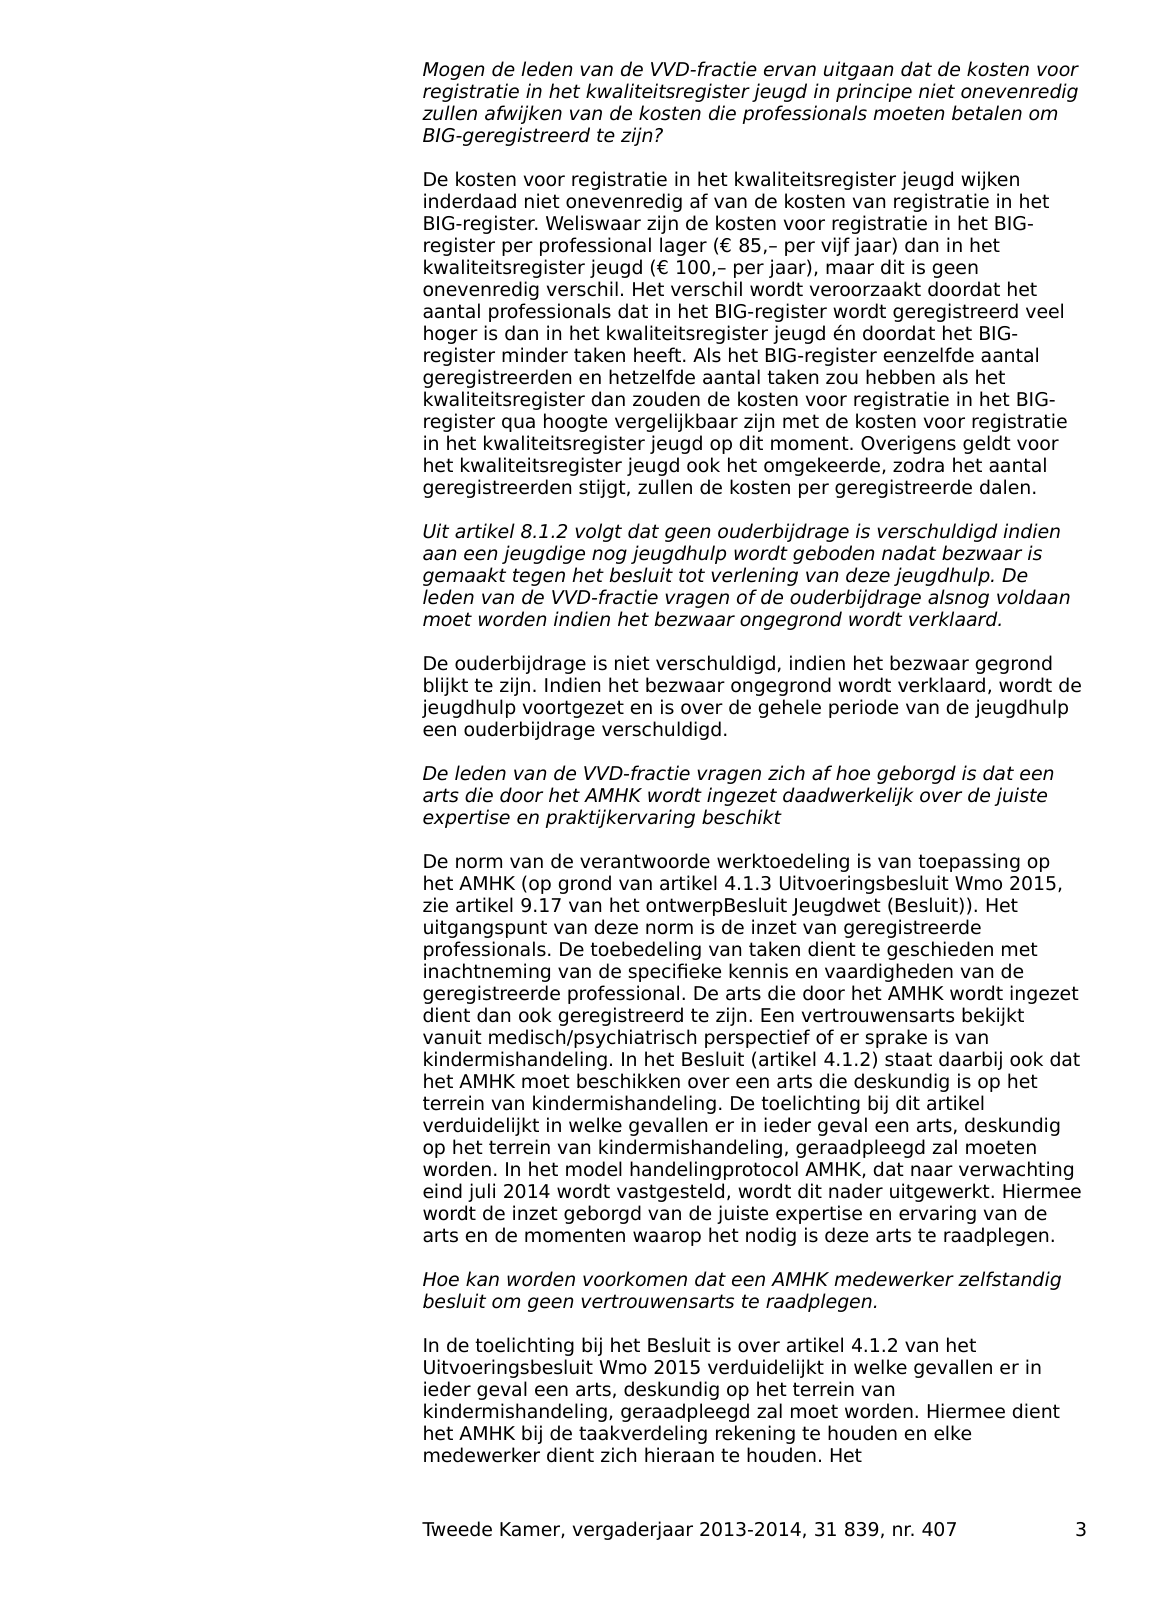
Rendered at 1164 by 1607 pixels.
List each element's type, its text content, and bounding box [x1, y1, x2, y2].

text Hoe kan worden voorkomen dat een AMHK medewerker zelfstandig besluit om geen vertrouwensarts te raadplegen. [422, 1269, 1087, 1313]
text Uit artikel 8.1.2 volgt dat geen ouderbijdrage is verschuldigd indien aan een jeugdige nog jeugdhulp wordt geboden nadat bezwaar is gemaakt tegen het besluit tot verlening van deze jeugdhulp. De leden van de VVD-fractie vragen of de ouderbijdrage alsnog voldaan moet worden indien het bezwaar ongegrond wordt verklaard. [422, 521, 1087, 631]
text De leden van de VVD-fractie vragen zich af hoe geborgd is dat een arts die door het AMHK wordt ingezet daadwerkelijk over de juiste expertise en praktijkervaring beschikt [422, 763, 1087, 829]
text Mogen de leden van de VVD-fractie ervan uitgaan dat de kosten voor registratie in het kwaliteitsregister jeugd in principe niet onevenredig zullen afwijken van de kosten die professionals moeten betalen om BIG-geregistreerd te zijn? [422, 59, 1087, 147]
text In de toelichting bij het Besluit is over artikel 4.1.2 van het Uitvoeringsbesluit Wmo 2015 verduidelijkt in welke gevallen er in ieder geval een arts, deskundig op het terrein van kindermishandeling, geraadpleegd zal moet worden. Hiermee dient het AMHK bij de taakverdeling rekening te houden en elke medewerker dient zich hieraan te houden. Het [422, 1335, 1087, 1467]
text De ouderbijdrage is niet verschuldigd, indien het bezwaar gegrond blijkt te zijn. Indien het bezwaar ongegrond wordt verklaard, wordt de jeugdhulp voortgezet en is over de gehele periode van de jeugdhulp een ouderbijdrage verschuldigd. [422, 653, 1087, 741]
text De norm van de verantwoorde werktoedeling is van toepassing op het AMHK (op grond van artikel 4.1.3 Uitvoeringsbesluit Wmo 2015, zie artikel 9.17 van het ontwerpBesluit Jeugdwet (Besluit)). Het uitgangspunt van deze norm is de inzet van geregistreerde professionals. De toebedeling van taken dient te geschieden met inachtneming van de specifieke kennis en vaardigheden van de geregistreerde professional. De arts die door het AMHK wordt ingezet dient dan ook geregistreerd te zijn. Een vertrouwensarts bekijkt vanuit medisch/psychiatrisch perspectief of er sprake is van kindermishandeling. In het Besluit (artikel 4.1.2) staat daarbij ook dat het AMHK moet beschikken over een arts die deskundig is op het terrein van kindermishandeling. De toelichting bij dit artikel verduidelijkt in welke gevallen er in ieder geval een arts, deskundig op het terrein van kindermishandeling, geraadpleegd zal moeten worden. In het model handelingprotocol AMHK, dat naar verwachting eind juli 2014 wordt vastgesteld, wordt dit nader uitgewerkt. Hiermee wordt de inzet geborgd van de juiste expertise en ervaring van de arts en de momenten waarop het nodig is deze arts te raadplegen. [422, 851, 1087, 1247]
text De kosten voor registratie in het kwaliteitsregister jeugd wijken inderdaad niet onevenredig af van de kosten van registratie in het BIG-register. Weliswaar zijn de kosten voor registratie in het BIG-register per professional lager (€ 85,– per vijf jaar) dan in het kwaliteitsregister jeugd (€ 100,– per jaar), maar dit is geen onevenredig verschil. Het verschil wordt veroorzaakt doordat het aantal professionals dat in het BIG-register wordt geregistreerd veel hoger is dan in het kwaliteitsregister jeugd én doordat het BIG-register minder taken heeft. Als het BIG-register eenzelfde aantal geregistreerden en hetzelfde aantal taken zou hebben als het kwaliteitsregister dan zouden de kosten voor registratie in het BIG-register qua hoogte vergelijkbaar zijn met de kosten voor registratie in het kwaliteitsregister jeugd op dit moment. Overigens geldt voor het kwaliteitsregister jeugd ook het omgekeerde, zodra het aantal geregistreerden stijgt, zullen de kosten per geregistreerde dalen. [422, 169, 1087, 499]
